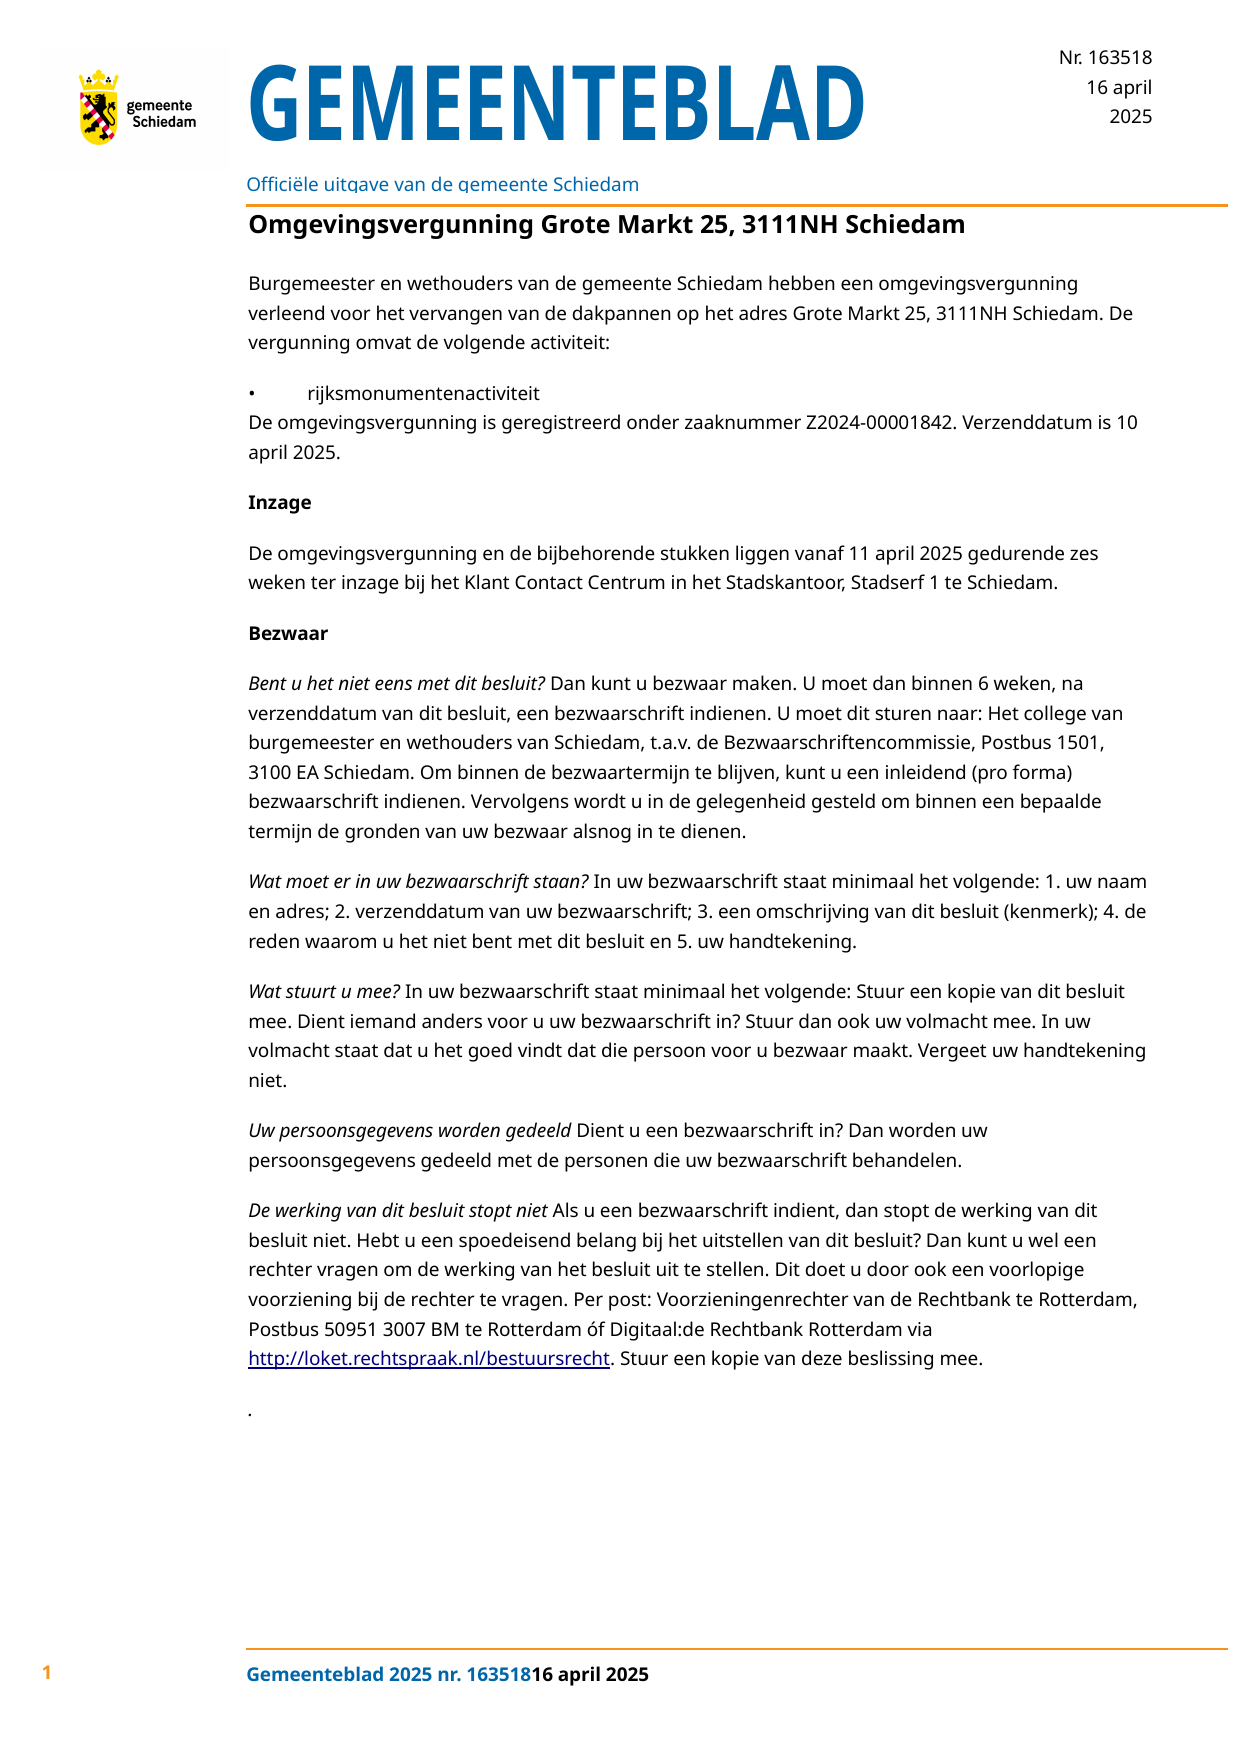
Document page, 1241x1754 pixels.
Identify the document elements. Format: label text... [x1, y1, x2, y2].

text Inzage [248, 489, 1152, 515]
text Bezwaar [248, 620, 1152, 646]
text Omgevingsvergunning Grote Markt 25, 3111NH Schiedam [248, 207, 1152, 241]
picture [41, 47, 231, 172]
text Uw persoonsgegevens worden gedeeld Dient u een bezwaarschrift in? Dan worden uw persoonsgegevens gedeeld met de personen die uw bezwaarschrift behandelen. [248, 1117, 1152, 1173]
text De omgevingsvergunning en de bijbehorende stukken liggen vanaf 11 april 2025 gedurende zes weken ter inzage bij het Klant Contact Centrum in het Stadskantoor, Stadserf 1 te Schiedam. [248, 540, 1152, 595]
text Bent u het niet eens met dit besluit? Dan kunt u bezwaar maken. U moet dan binnen 6 weken, na verzenddatum van dit besluit, een bezwaarschrift indienen. U moet dit sturen naar: Het college van burgemeester en wethouders van Schiedam, t.a.v. de Bezwaarschriftencommissie, Postbus 1501, 3100 EA Schiedam. Om binnen de bezwaartermijn te blijven, kunt u een inleidend (pro forma) bezwaarschrift indienen. Vervolgens wordt u in de gelegenheid gesteld om binnen een bepaalde termijn de gronden van uw bezwaar alsnog in te dienen. [248, 670, 1152, 844]
list rijksmonumentenactiviteit [248, 380, 1152, 406]
text De werking van dit besluit stopt niet Als u een bezwaarschrift indient, dan stopt de werking van dit besluit niet. Hebt u een spoedeisend belang bij het uitstellen van dit besluit? Dan kunt u wel een rechter vragen om de werking van het besluit uit te stellen. Dit doet u door ook een voorlopige voorziening bij de rechter te vragen. Per post: Voorzieningenrechter van de Rechtbank te Rotterdam, Postbus 50951 3007 BM te Rotterdam óf Digitaal:de Rechtbank Rotterdam via http://loket.rechtspraak.nl/bestuursrecht. Stuur een kopie van deze beslissing mee. [248, 1197, 1152, 1371]
text Wat stuurt u mee? In uw bezwaarschrift staat minimaal het volgende: Stuur een kopie van dit besluit mee. Dient iemand anders voor u uw bezwaarschrift in? Stuur dan ook uw volmacht mee. In uw volmacht staat dat u het goed vindt dat die persoon voor u bezwaar maakt. Vergeet uw handtekening niet. [248, 978, 1152, 1093]
text Burgemeester en wethouders van de gemeente Schiedam hebben een omgevingsvergunning verleend voor het vervangen van de dakpannen op het adres Grote Markt 25, 3111NH Schiedam. De vergunning omvat de volgende activiteit: [248, 270, 1152, 355]
text Wat moet er in uw bezwaarschrift staan? In uw bezwaarschrift staat minimaal het volgende: 1. uw naam en adres; 2. verzenddatum van uw bezwaarschrift; 3. een omschrijving van dit besluit (kenmerk); 4. de reden waarom u het niet bent met dit besluit en 5. uw handtekening. [248, 869, 1152, 953]
text De omgevingsvergunning is geregistreerd onder zaaknummer Z2024-00001842. Verzenddatum is 10 april 2025. [248, 409, 1152, 465]
text . [248, 1396, 1152, 1421]
